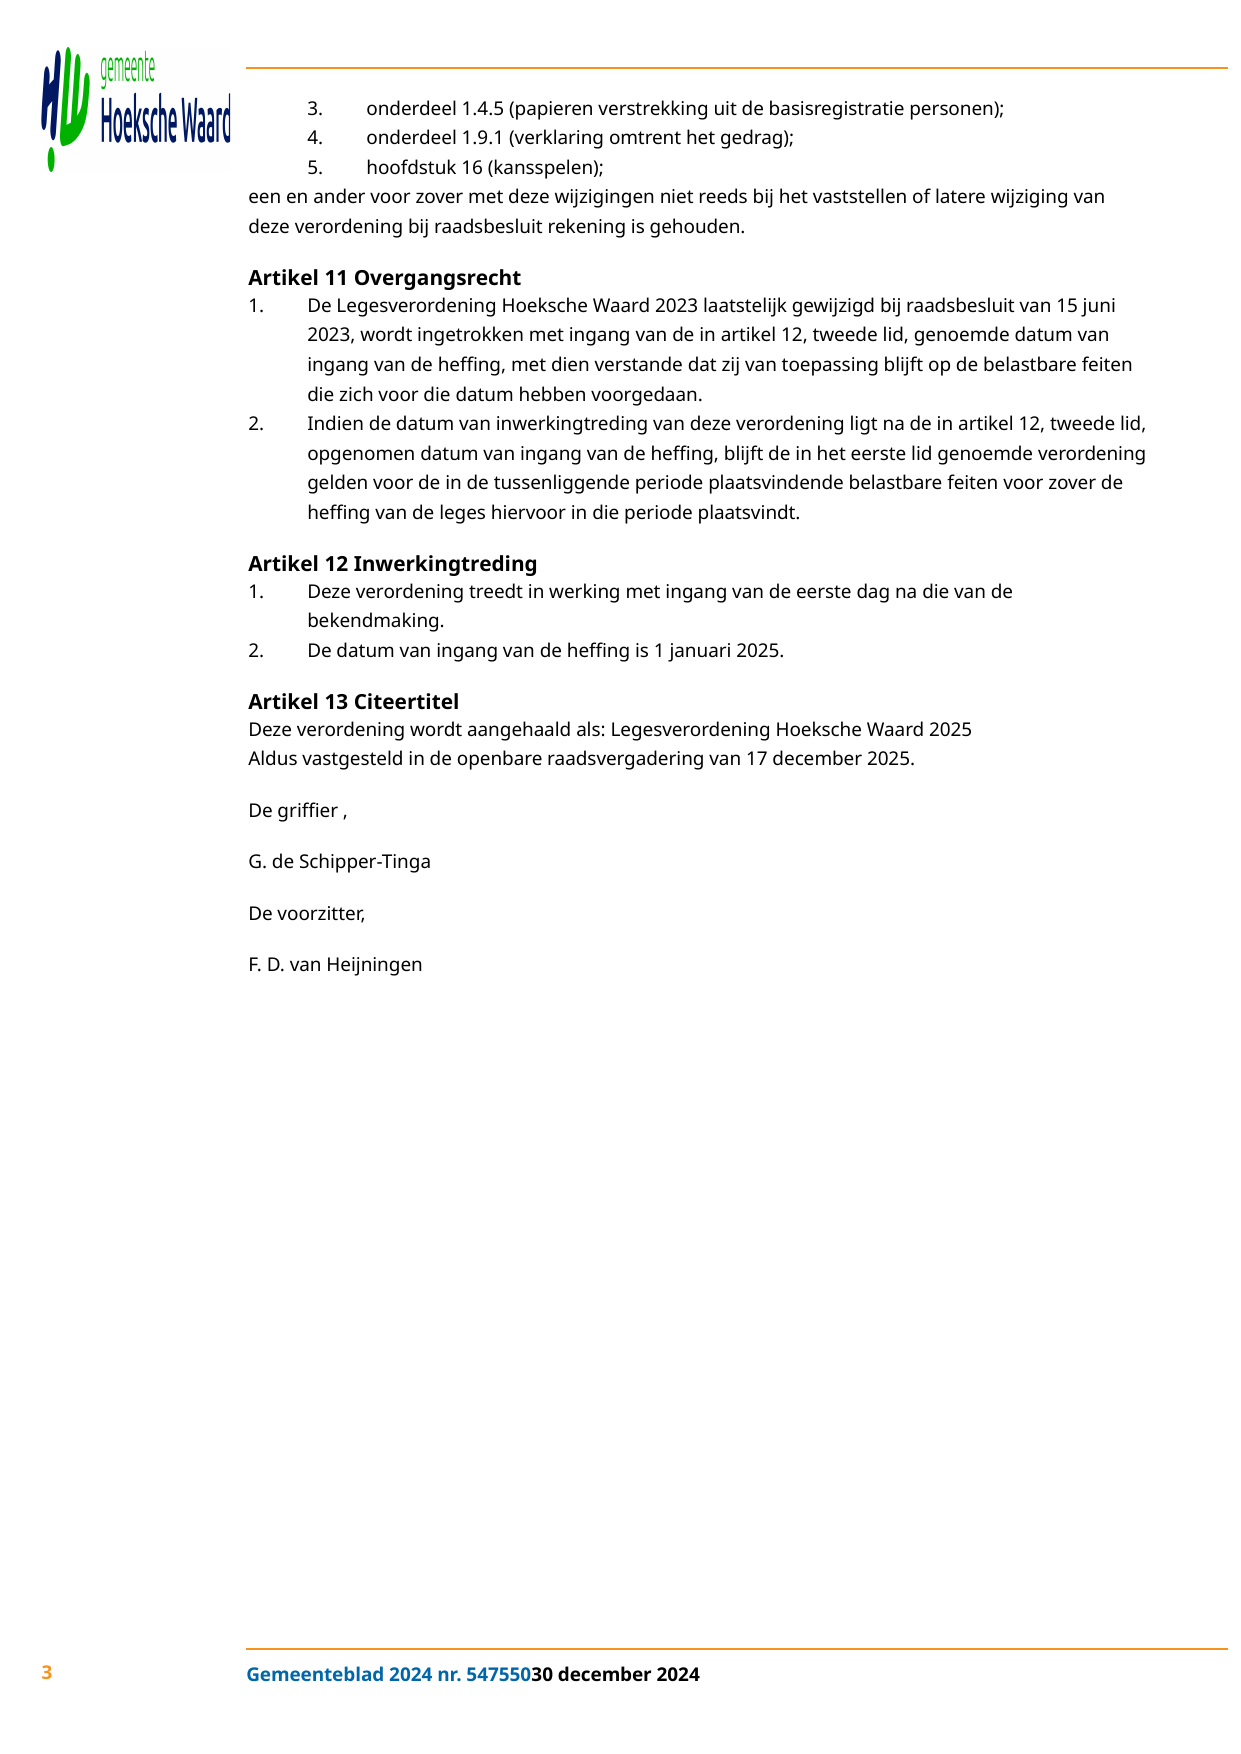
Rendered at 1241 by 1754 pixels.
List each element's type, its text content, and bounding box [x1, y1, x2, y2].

list Indien de datum van inwerkingtreding van deze verordening ligt na de in artikel 12, tweede lid, opgenomen datum van ingang van de heffing, blijft de in het eerste lid genoemde verordening gelden voor de in de tussenliggende periode plaatsvindende belastbare feiten voor zover de heffing van de leges hiervoor in die periode plaatsvindt. [248, 410, 1152, 525]
text Deze verordening wordt aangehaald als: Legesverordening Hoeksche Waard 2025 [248, 716, 1152, 742]
list De Legesverordening Hoeksche Waard 2023 laatstelijk gewijzigd bij raadsbesluit van 15 juni 2023, wordt ingetrokken met ingang van de in artikel 12, tweede lid, genoemde datum van ingang van de heffing, met dien verstande dat zij van toepassing blijft op de belastbare feiten die zich voor die datum hebben voorgedaan. [248, 292, 1152, 406]
text Artikel 11 Overgangsrecht [248, 263, 1152, 292]
text een en ander voor zover met deze wijzigingen niet reeds bij het vaststellen of latere wijziging van deze verordening bij raadsbesluit rekening is gehouden. [248, 183, 1152, 239]
list Deze verordening treedt in werking met ingang van de eerste dag na die van de bekendmaking. [248, 578, 1152, 633]
picture [41, 47, 231, 172]
list hoofdstuk 16 (kansspelen); [307, 154, 1152, 180]
text Artikel 13 Citeertitel [248, 687, 1152, 716]
text Artikel 12 Inwerkingtreding [248, 549, 1152, 578]
text Aldus vastgesteld in de openbare raadsvergadering van 17 december 2025. [248, 746, 1152, 771]
text De griffier , [248, 797, 1152, 823]
text F. D. van Heijningen [248, 951, 1152, 977]
list onderdeel 1.9.1 (verklaring omtrent het gedrag); [307, 124, 1152, 150]
list onderdeel 1.4.5 (papieren verstrekking uit de basisregistratie personen); [307, 95, 1152, 121]
list De datum van ingang van de heffing is 1 januari 2025. [248, 637, 1152, 663]
text De voorzitter, [248, 900, 1152, 926]
text G. de Schipper-Tinga [248, 848, 1152, 874]
